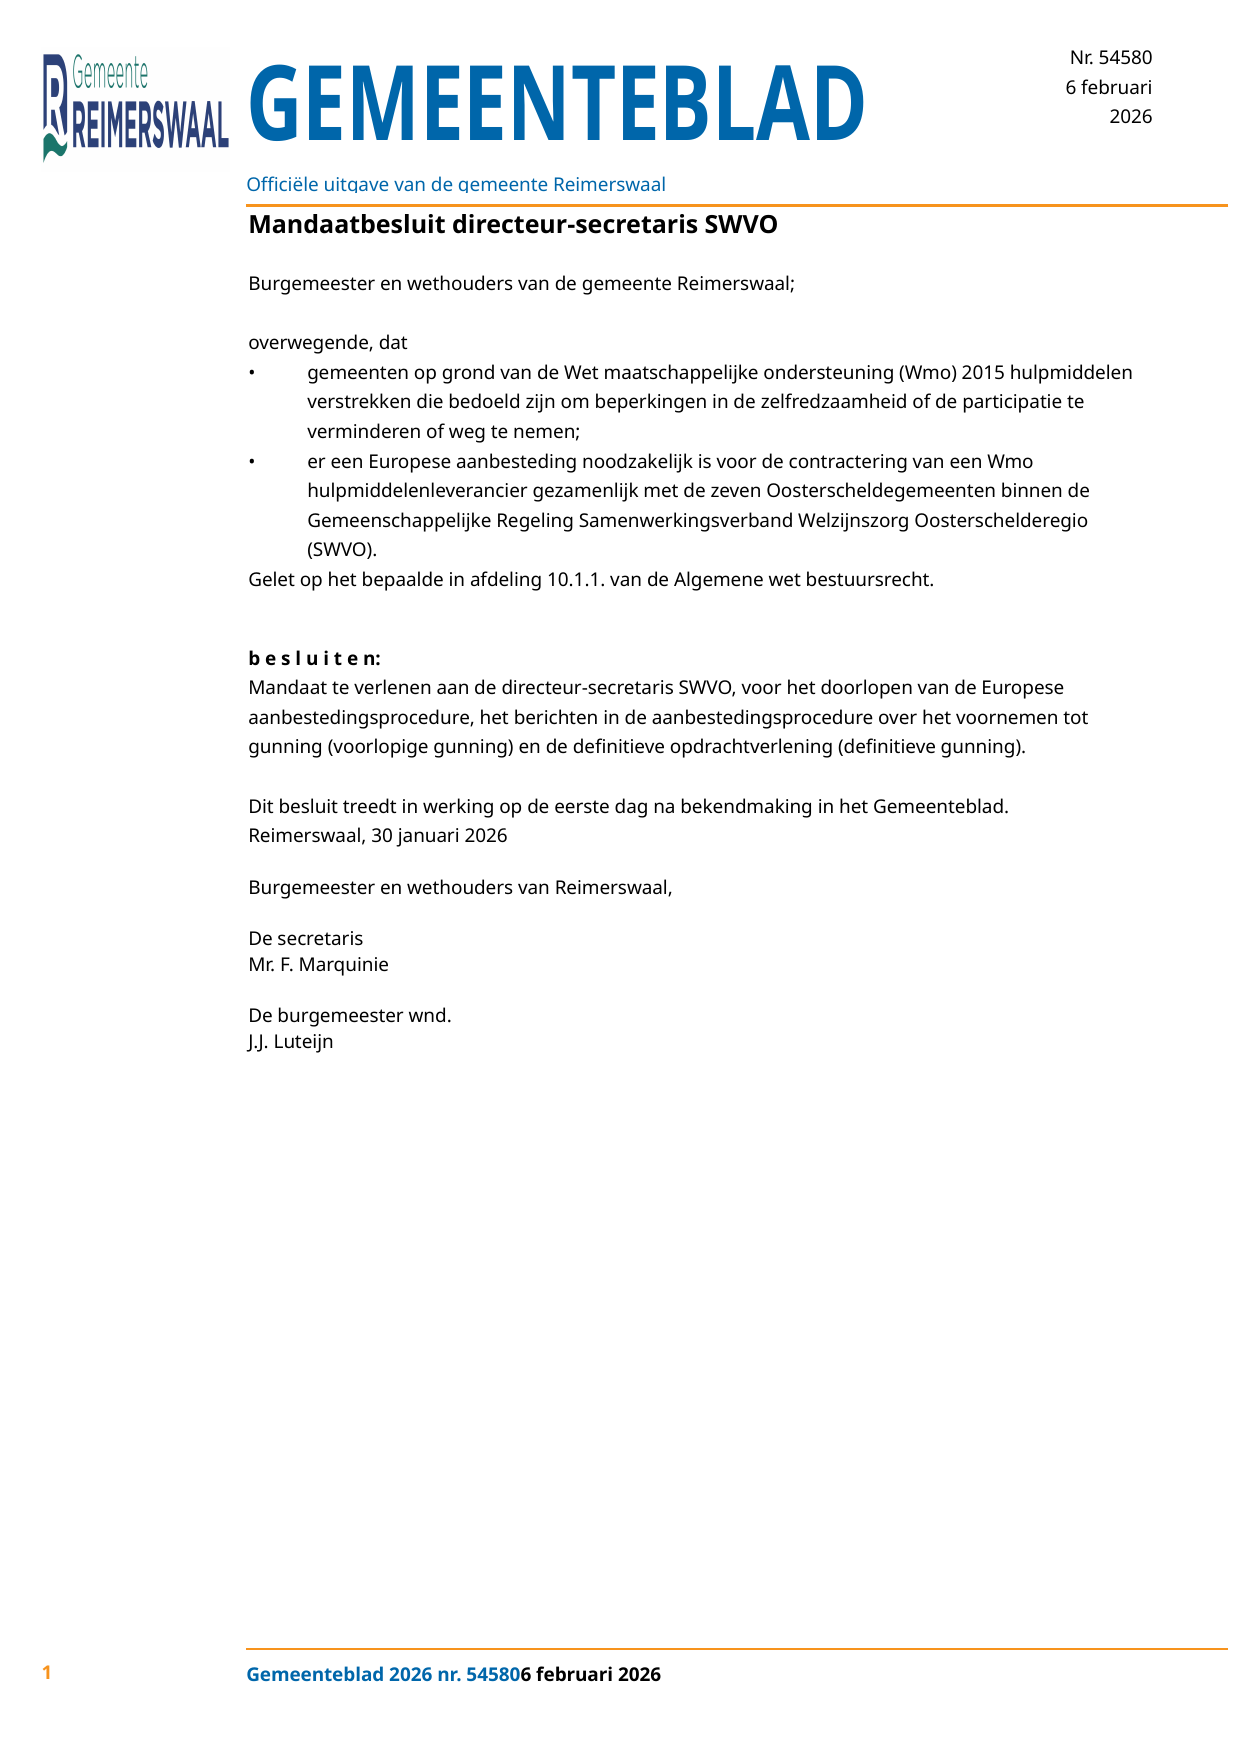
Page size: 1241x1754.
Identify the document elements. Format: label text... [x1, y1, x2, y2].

text overwegende, dat [248, 329, 1152, 355]
text Dit besluit treedt in werking op de eerste dag na bekendmaking in het Gemeenteblad. [248, 793, 1152, 819]
text Gelet op het bepaalde in afdeling 10.1.1. van de Algemene wet bestuursrecht. [248, 566, 1152, 592]
text J.J. Luteijn [248, 1028, 1152, 1054]
list gemeenten op grond van de Wet maatschappelijke ondersteuning (Wmo) 2015 hulpmiddelen verstrekken die bedoeld zijn om beperkingen in de zelfredzaamheid of de participatie te verminderen of weg te nemen; [248, 359, 1152, 444]
text Mr. F. Marquinie [248, 951, 1152, 977]
text Mandaatbesluit directeur-secretaris SWVO [248, 207, 1152, 241]
picture [41, 47, 231, 172]
text Burgemeester en wethouders van Reimerswaal, [248, 874, 1152, 900]
text Reimerswaal, 30 januari 2026 [248, 822, 1152, 848]
list er een Europese aanbesteding noodzakelijk is voor de contractering van een Wmo hulpmiddelenleverancier gezamenlijk met de zeven Oosterscheldegemeenten binnen de Gemeenschappelijke Regeling Samenwerkingsverband Welzijnszorg Oosterschelderegio (SWVO). [248, 448, 1152, 562]
text De secretaris [248, 925, 1152, 951]
text Mandaat te verlenen aan de directeur-secretaris SWVO, voor het doorlopen van de Europese aanbestedingsprocedure, het berichten in de aanbestedingsprocedure over het voornemen tot gunning (voorlopige gunning) en de definitieve opdrachtverlening (definitieve gunning). [248, 674, 1152, 759]
text b e s l u i t e n: [248, 645, 1152, 671]
text De burgemeester wnd. [248, 1003, 1152, 1028]
text Burgemeester en wethouders van de gemeente Reimerswaal; [248, 270, 1152, 296]
